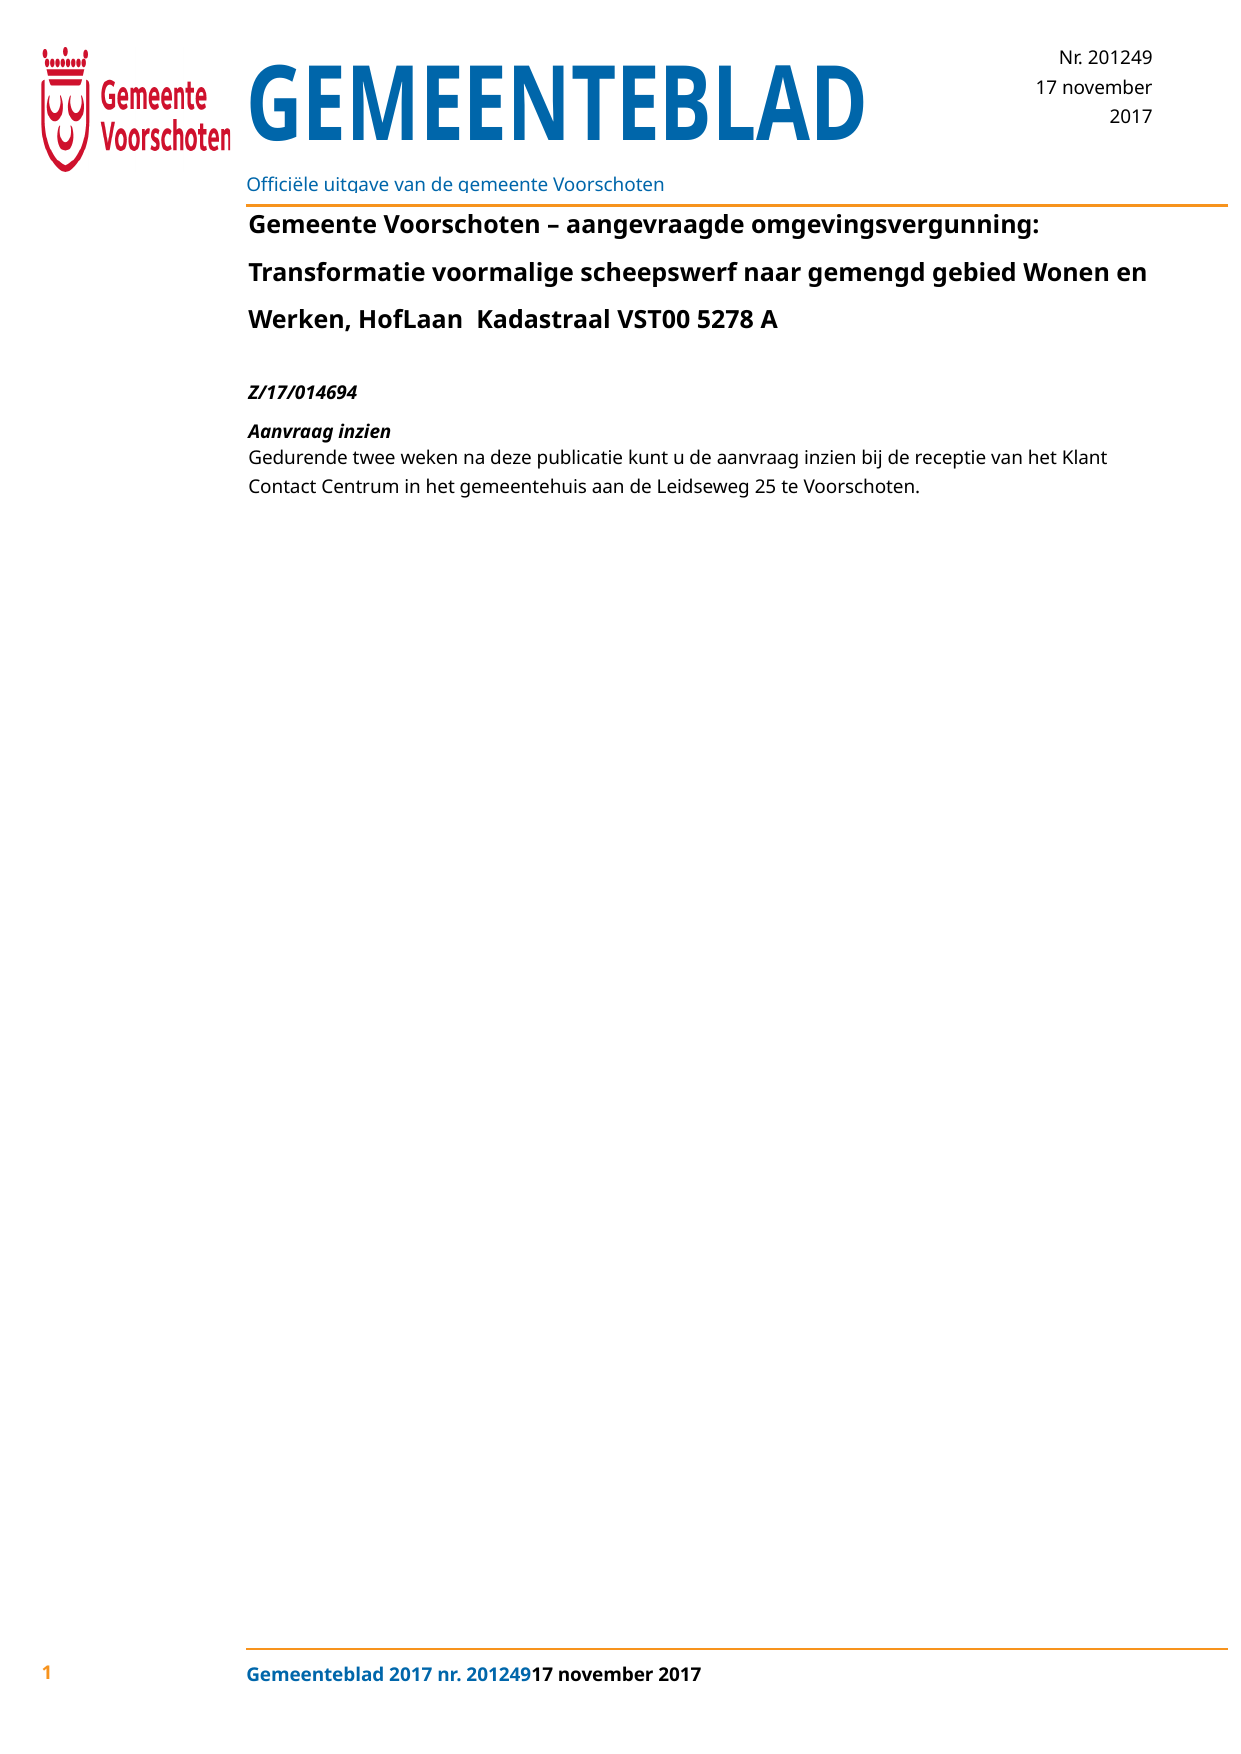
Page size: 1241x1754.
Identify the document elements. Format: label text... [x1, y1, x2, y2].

text Gedurende twee weken na deze publicatie kunt u de aanvraag inzien bij de receptie van het Klant Contact Centrum in het gemeentehuis aan de Leidseweg 25 te Voorschoten. [248, 444, 1152, 499]
text Gemeente Voorschoten – aangevraagde omgevingsvergunning: Transformatie voormalige scheepswerf naar gemengd gebied Wonen en Werken, HofLaan Kadastraal VST00 5278 A [248, 207, 1152, 336]
text Aanvraag inzien [248, 418, 1152, 444]
picture [41, 47, 231, 172]
text Z/17/014694 [248, 379, 1152, 405]
